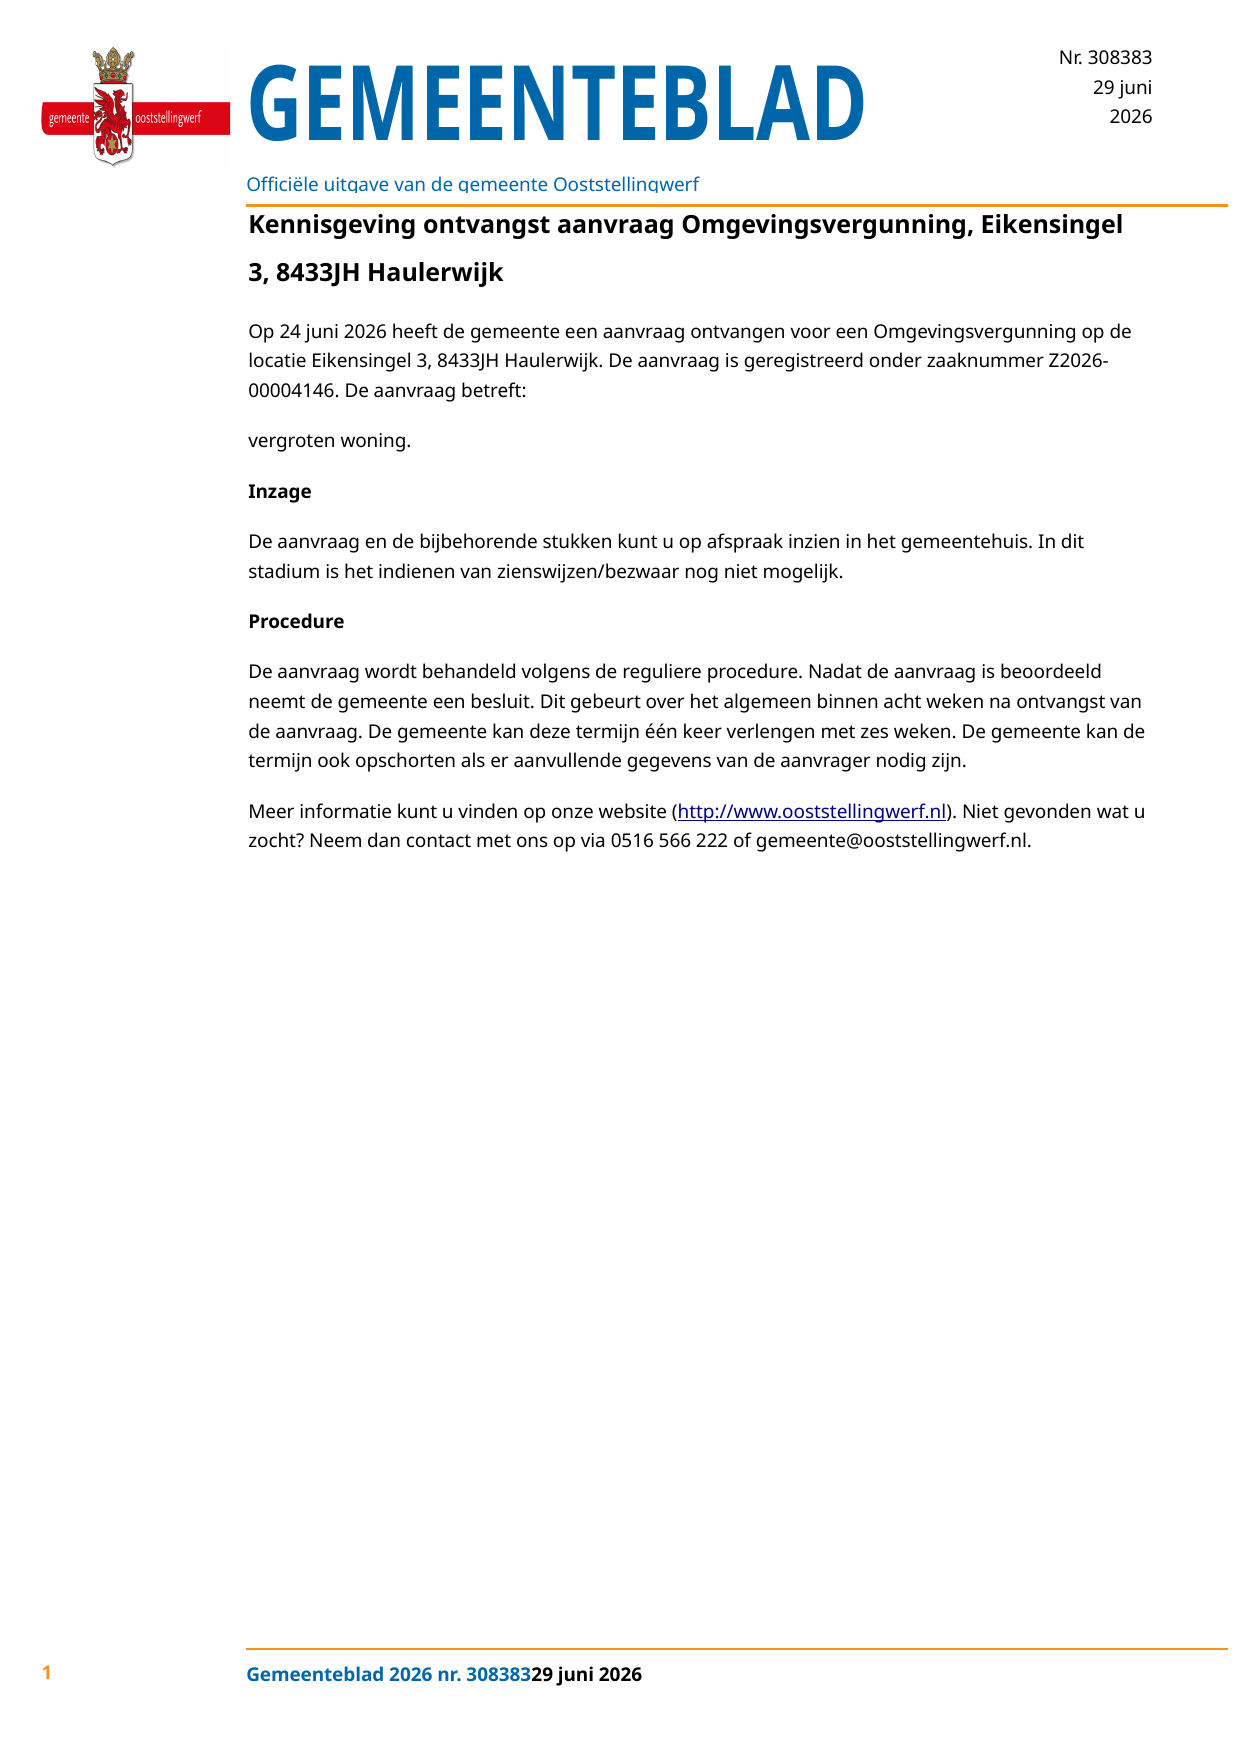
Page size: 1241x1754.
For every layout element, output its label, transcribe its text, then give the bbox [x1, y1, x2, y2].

text Op 24 juni 2026 heeft de gemeente een aanvraag ontvangen voor een Omgevingsvergunning op de locatie Eikensingel 3, 8433JH Haulerwijk. De aanvraag is geregistreerd onder zaaknummer Z2026-00004146. De aanvraag betreft: [248, 318, 1152, 403]
text Procedure [248, 608, 1152, 634]
text vergroten woning. [248, 427, 1152, 453]
text Inzage [248, 478, 1152, 504]
text Kennisgeving ontvangst aanvraag Omgevingsvergunning, Eikensingel 3, 8433JH Haulerwijk [248, 207, 1152, 288]
text De aanvraag wordt behandeld volgens de reguliere procedure. Nadat de aanvraag is beoordeeld neemt de gemeente een besluit. Dit gebeurt over het algemeen binnen acht weken na ontvangst van de aanvraag. De gemeente kan deze termijn één keer verlengen met zes weken. De gemeente kan de termijn ook opschorten als er aanvullende gegevens van de aanvrager nodig zijn. [248, 659, 1152, 773]
text Meer informatie kunt u vinden op onze website (http://www.ooststellingwerf.nl). Niet gevonden wat u zocht? Neem dan contact met ons op via 0516 566 222 of gemeente@ooststellingwerf.nl. [248, 798, 1152, 853]
picture [41, 47, 231, 172]
text De aanvraag en de bijbehorende stukken kunt u op afspraak inzien in het gemeentehuis. In dit stadium is het indienen van zienswijzen/bezwaar nog niet mogelijk. [248, 528, 1152, 584]
